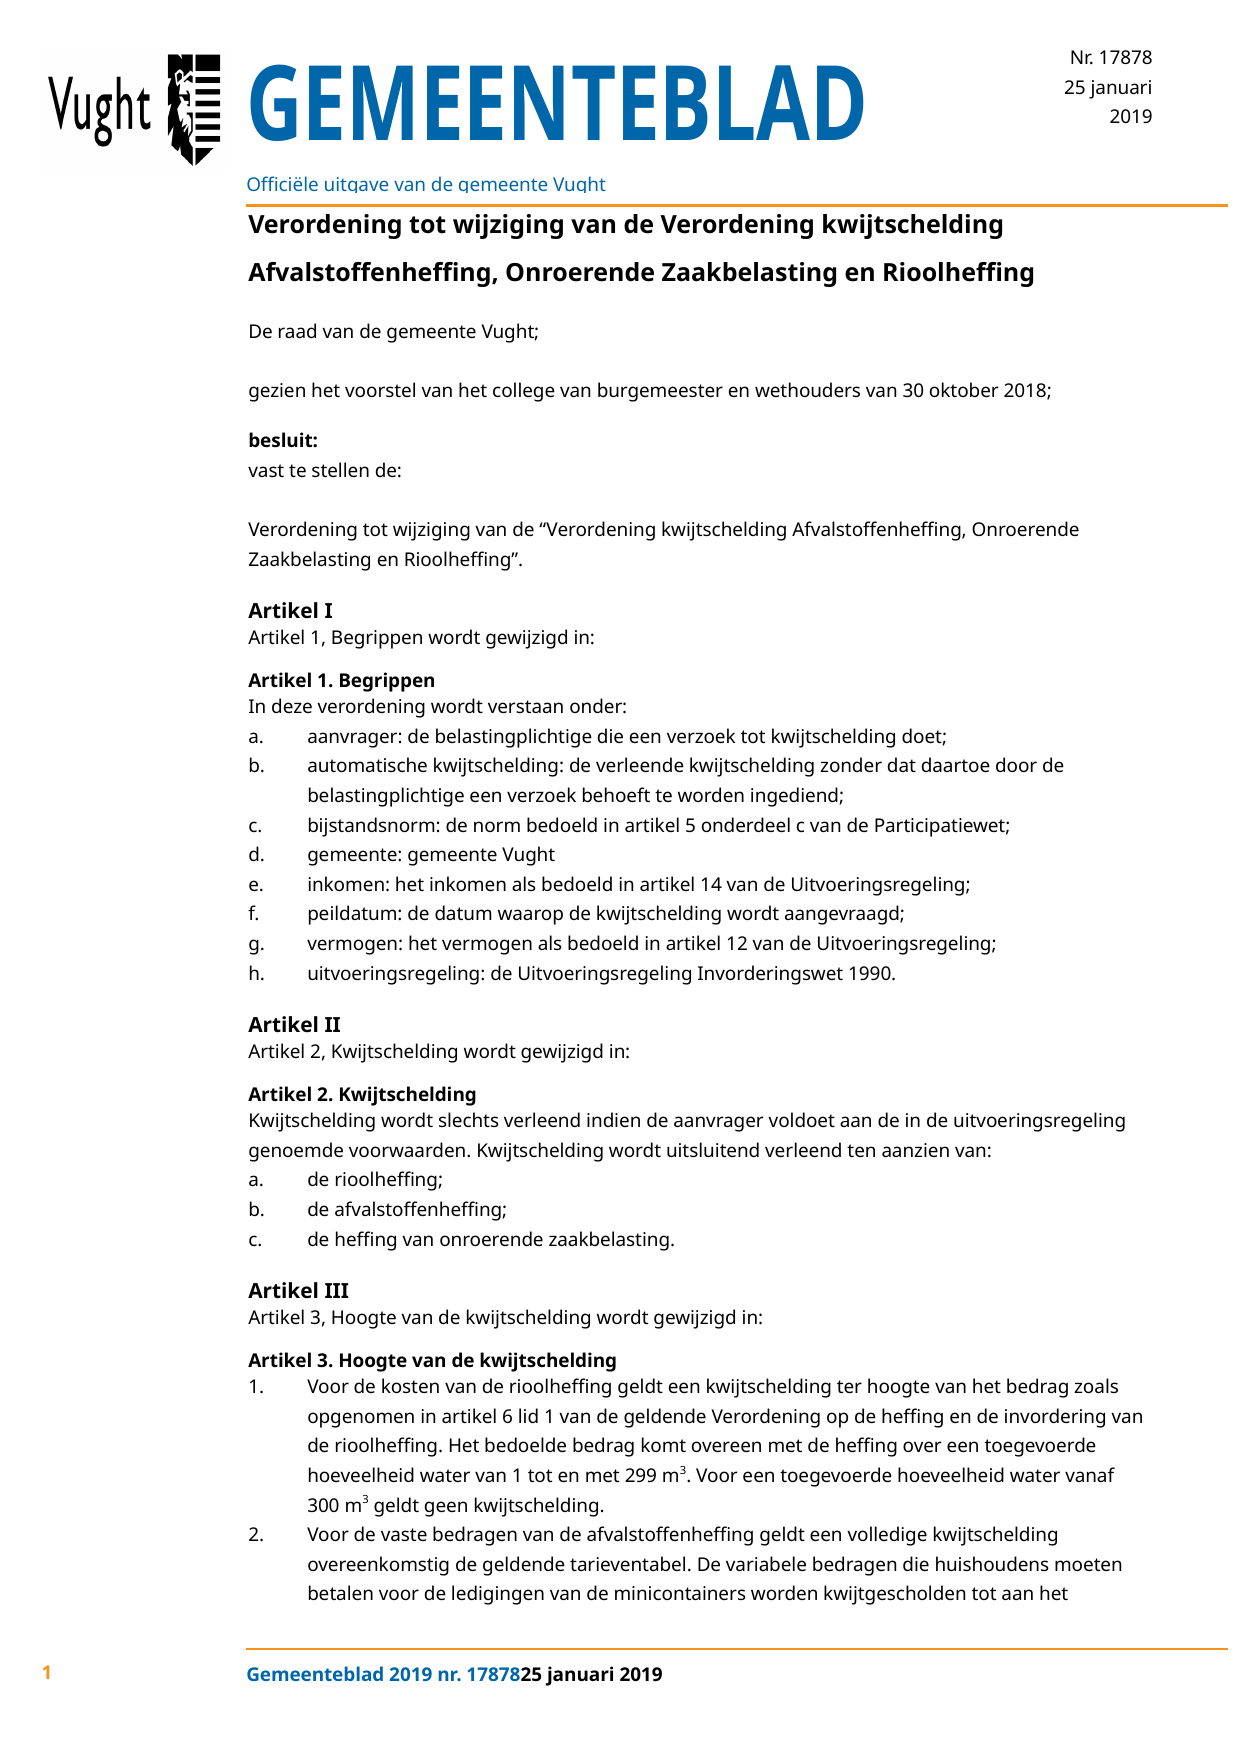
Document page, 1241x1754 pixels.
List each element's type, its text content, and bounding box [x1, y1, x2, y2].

list Voor de vaste bedragen van de afvalstoffenheffing geldt een volledige kwijtschelding overeenkomstig de geldende tarieventabel. De variabele bedragen die huishoudens moeten betalen voor de ledigingen van de minicontainers worden kwijtgescholden tot aan het [248, 1521, 1152, 1606]
text Artikel 3. Hoogte van de kwijtschelding [248, 1348, 1152, 1373]
list inkomen: het inkomen als bedoeld in artikel 14 van de Uitvoeringsregeling; [248, 871, 1152, 897]
list automatische kwijtschelding: de verleende kwijtschelding zonder dat daartoe door de belastingplichtige een verzoek behoeft te worden ingediend; [248, 753, 1152, 808]
text gezien het voorstel van het college van burgemeester en wethouders van 30 oktober 2018; [248, 377, 1152, 403]
text De raad van de gemeente Vught; [248, 318, 1152, 344]
text Artikel 3, Hoogte van de kwijtschelding wordt gewijzigd in: [248, 1304, 1152, 1330]
text In deze verordening wordt verstaan onder: [248, 693, 1152, 719]
list de afvalstoffenheffing; [248, 1196, 1152, 1222]
text Artikel 2. Kwijtschelding [248, 1082, 1152, 1107]
text Verordening tot wijziging van de “Verordening kwijtschelding Afvalstoffenheffing, Onroerende Zaakbelasting en Rioolheffing”. [248, 516, 1152, 571]
list uitvoeringsregeling: de Uitvoeringsregeling Invorderingswet 1990. [248, 960, 1152, 985]
list vermogen: het vermogen als bedoeld in artikel 12 van de Uitvoeringsregeling; [248, 930, 1152, 956]
list bijstandsnorm: de norm bedoeld in artikel 5 onderdeel c van de Participatiewet; [248, 812, 1152, 837]
text Artikel 1. Begrippen [248, 668, 1152, 693]
text vast te stellen de: [248, 457, 1152, 483]
list aanvrager: de belastingplichtige die een verzoek tot kwijtschelding doet; [248, 723, 1152, 749]
text besluit: [248, 427, 1152, 453]
text Artikel 2, Kwijtschelding wordt gewijzigd in: [248, 1038, 1152, 1064]
text Artikel II [248, 1010, 1152, 1038]
text Verordening tot wijziging van de Verordening kwijtschelding Afvalstoffenheffing, Onroerende Zaakbelasting en Rioolheffing [248, 207, 1152, 288]
list peildatum: de datum waarop de kwijtschelding wordt aangevraagd; [248, 901, 1152, 926]
list Voor de kosten van de rioolheffing geldt een kwijtschelding ter hoogte van het bedrag zoals opgenomen in artikel 6 lid 1 van de geldende Verordening op de heffing en de invordering van de rioolheffing. Het bedoelde bedrag komt overeen met de heffing over een toegevoerde hoeveelheid water van 1 tot en met 299 m3. Voor een toegevoerde hoeveelheid water vanaf 300 m3 geldt geen kwijtschelding. [248, 1373, 1152, 1517]
text Kwijtschelding wordt slechts verleend indien de aanvrager voldoet aan de in de uitvoeringsregeling genoemde voorwaarden. Kwijtschelding wordt uitsluitend verleend ten aanzien van: [248, 1107, 1152, 1163]
list de rioolheffing; [248, 1167, 1152, 1192]
text Artikel III [248, 1276, 1152, 1304]
list de heffing van onroerende zaakbelasting. [248, 1226, 1152, 1251]
picture [41, 47, 231, 172]
list gemeente: gemeente Vught [248, 841, 1152, 867]
text Artikel 1, Begrippen wordt gewijzigd in: [248, 624, 1152, 650]
text Artikel I [248, 596, 1152, 624]
